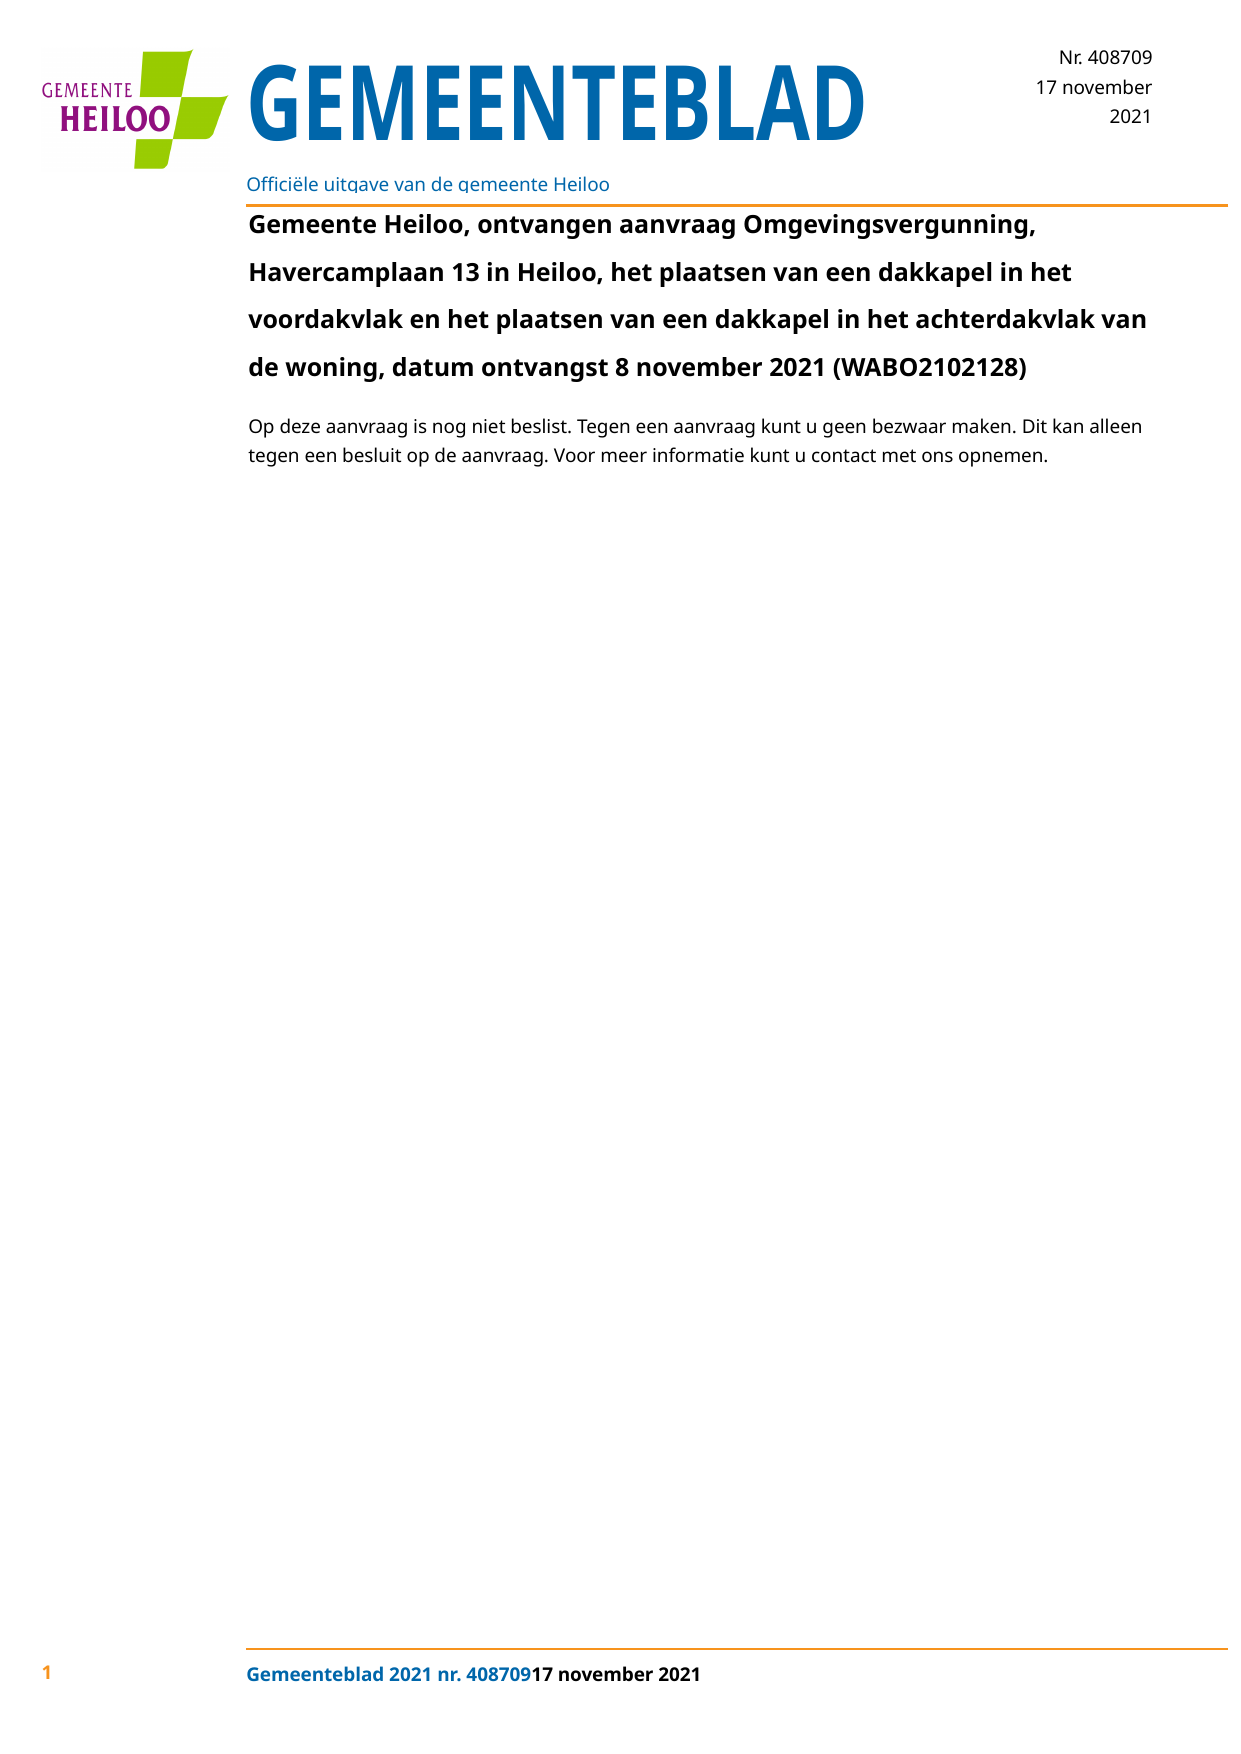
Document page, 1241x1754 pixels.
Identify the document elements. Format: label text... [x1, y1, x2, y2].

picture [41, 47, 231, 172]
text Gemeente Heiloo, ontvangen aanvraag Omgevingsvergunning, Havercamplaan 13 in Heiloo, het plaatsen van een dakkapel in het voordakvlak en het plaatsen van een dakkapel in het achterdakvlak van de woning, datum ontvangst 8 november 2021 (WABO2102128) [248, 207, 1152, 384]
text Op deze aanvraag is nog niet beslist. Tegen een aanvraag kunt u geen bezwaar maken. Dit kan alleen tegen een besluit op de aanvraag. Voor meer informatie kunt u contact met ons opnemen. [248, 413, 1152, 468]
